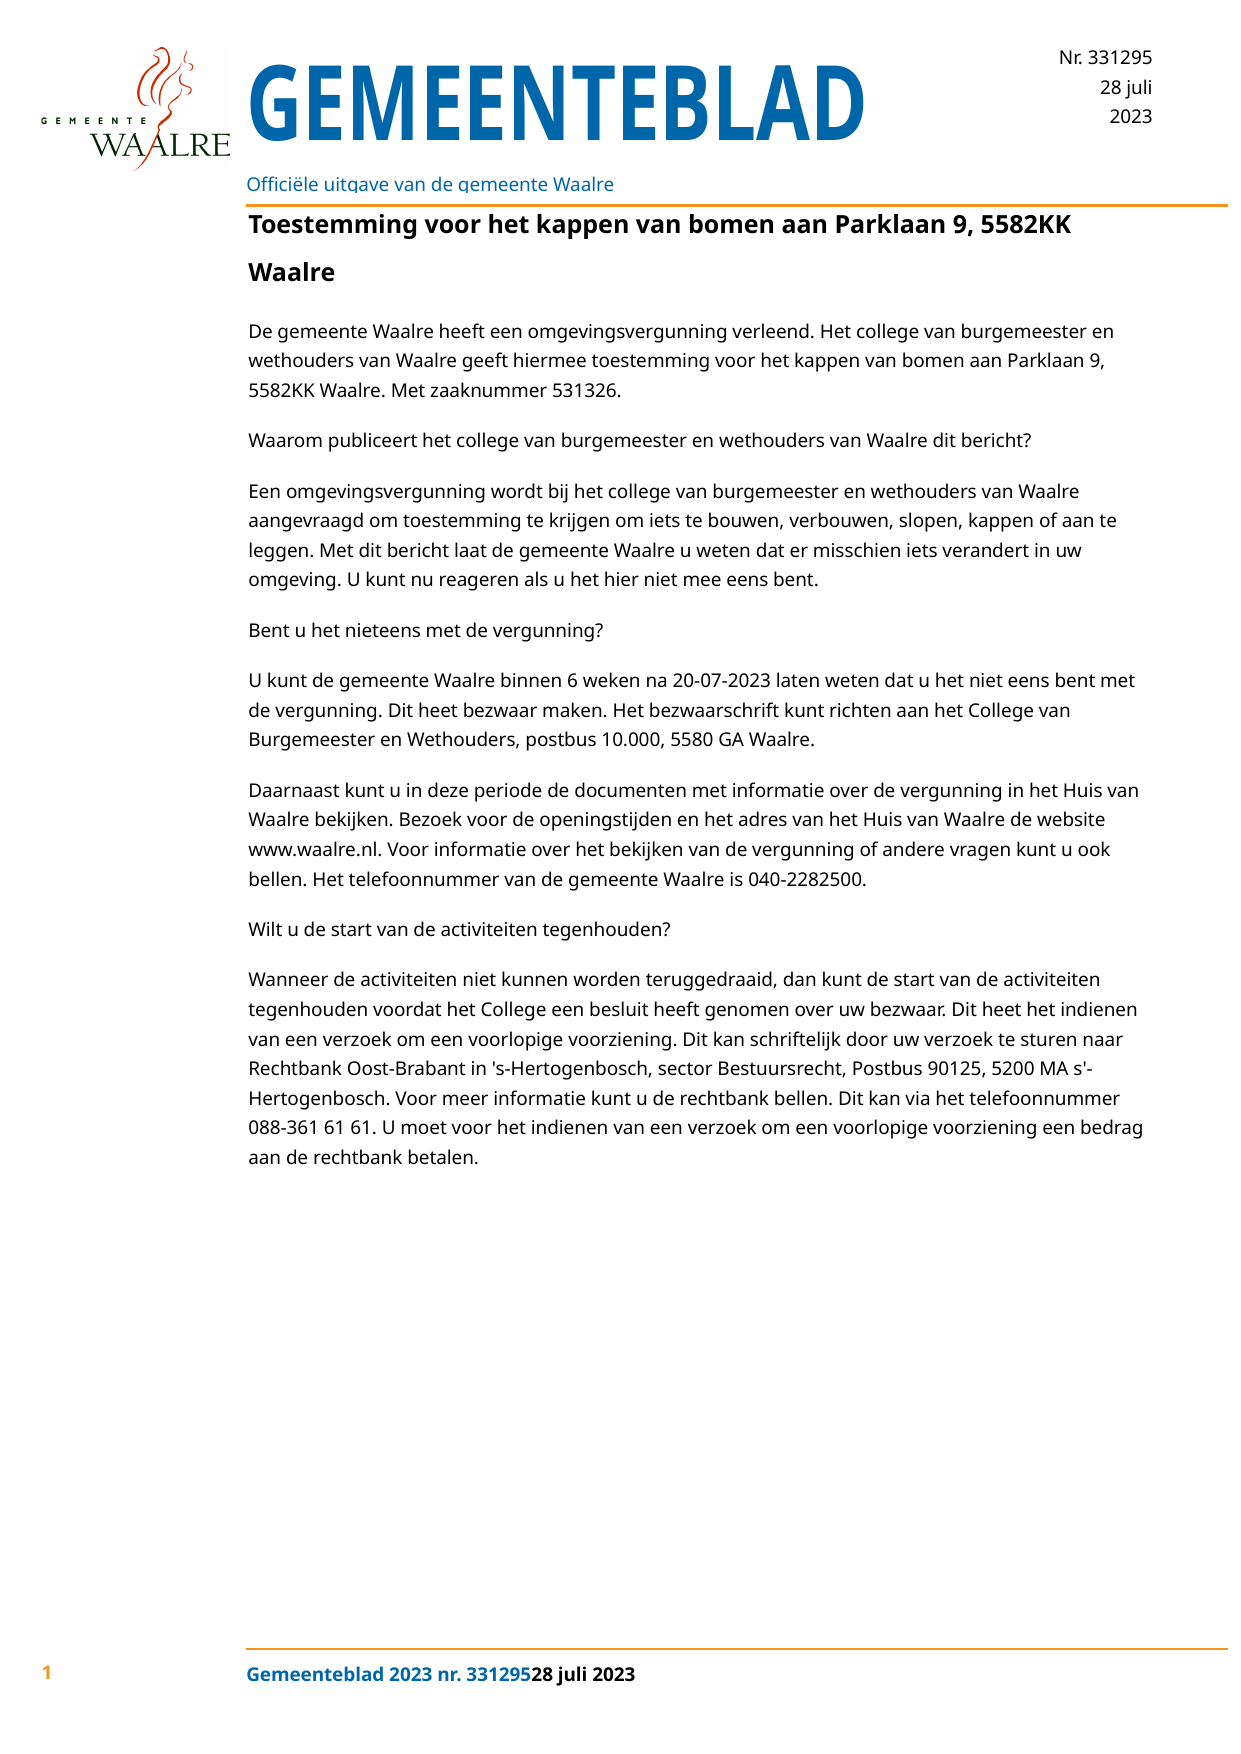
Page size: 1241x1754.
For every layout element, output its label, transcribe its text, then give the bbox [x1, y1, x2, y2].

text Daarnaast kunt u in deze periode de documenten met informatie over de vergunning in het Huis van Waalre bekijken. Bezoek voor de openingstijden en het adres van het Huis van Waalre de website www.waalre.nl. Voor informatie over het bekijken van de vergunning of andere vragen kunt u ook bellen. Het telefoonnummer van de gemeente Waalre is 040-2282500. [248, 777, 1152, 892]
text Bent u het nieteens met de vergunning? [248, 617, 1152, 643]
text Wilt u de start van de activiteiten tegenhouden? [248, 916, 1152, 942]
text Wanneer de activiteiten niet kunnen worden teruggedraaid, dan kunt de start van de activiteiten tegenhouden voordat het College een besluit heeft genomen over uw bezwaar. Dit heet het indienen van een verzoek om een voorlopige voorziening. Dit kan schriftelijk door uw verzoek te sturen naar Rechtbank Oost-Brabant in 's-Hertogenbosch, sector Bestuursrecht, Postbus 90125, 5200 MA s'-Hertogenbosch. Voor meer informatie kunt u de rechtbank bellen. Dit kan via het telefoonnummer 088-361 61 61. U moet voor het indienen van een verzoek om een voorlopige voorziening een bedrag aan de rechtbank betalen. [248, 967, 1152, 1170]
text Waarom publiceert het college van burgemeester en wethouders van Waalre dit bericht? [248, 427, 1152, 453]
text Toestemming voor het kappen van bomen aan Parklaan 9, 5582KK Waalre [248, 207, 1152, 288]
picture [41, 47, 231, 172]
text U kunt de gemeente Waalre binnen 6 weken na 20-07-2023 laten weten dat u het niet eens bent met de vergunning. Dit heet bezwaar maken. Het bezwaarschrift kunt richten aan het College van Burgemeester en Wethouders, postbus 10.000, 5580 GA Waalre. [248, 667, 1152, 752]
text De gemeente Waalre heeft een omgevingsvergunning verleend. Het college van burgemeester en wethouders van Waalre geeft hiermee toestemming voor het kappen van bomen aan Parklaan 9, 5582KK Waalre. Met zaaknummer 531326. [248, 318, 1152, 403]
text Een omgevingsvergunning wordt bij het college van burgemeester en wethouders van Waalre aangevraagd om toestemming te krijgen om iets te bouwen, verbouwen, slopen, kappen of aan te leggen. Met dit bericht laat de gemeente Waalre u weten dat er misschien iets verandert in uw omgeving. U kunt nu reageren als u het hier niet mee eens bent. [248, 478, 1152, 592]
